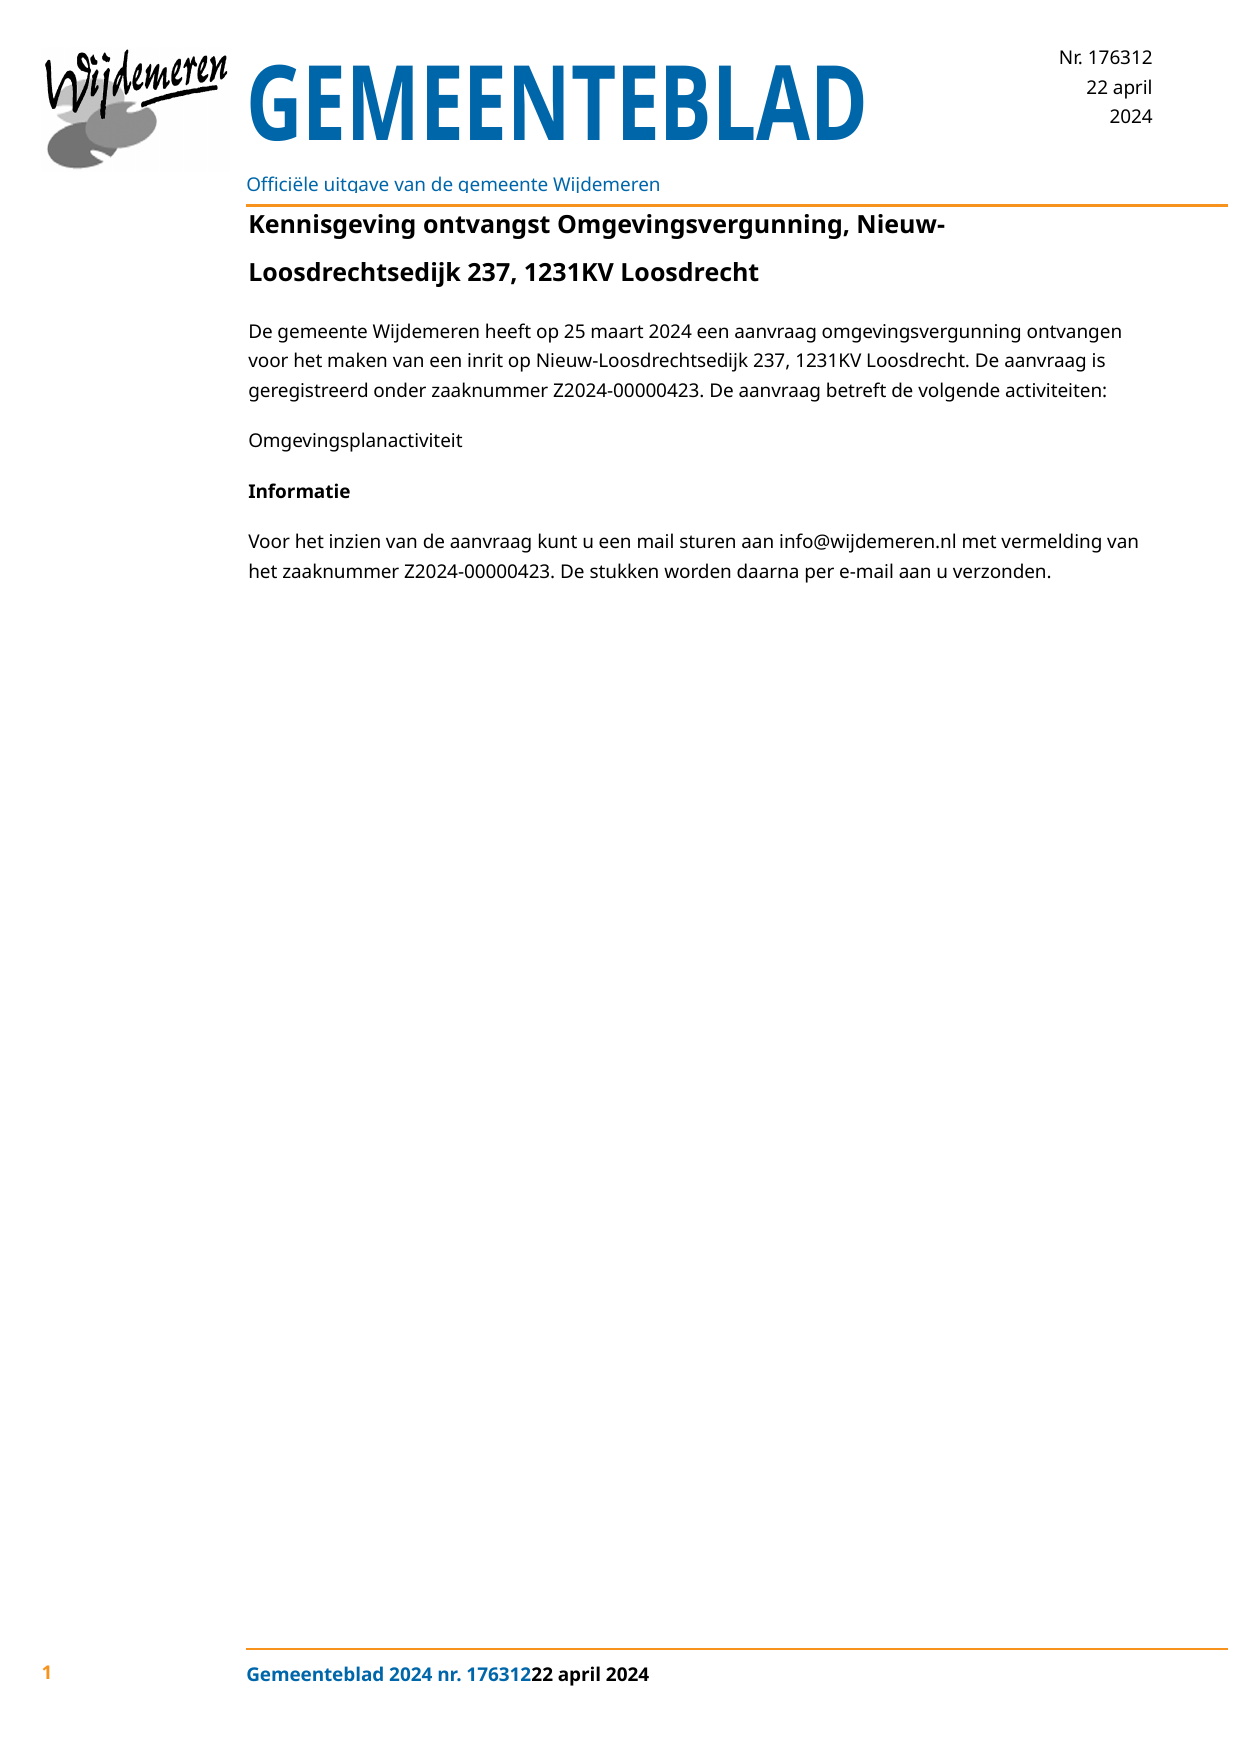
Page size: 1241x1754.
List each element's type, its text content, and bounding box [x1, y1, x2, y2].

text Kennisgeving ontvangst Omgevingsvergunning, Nieuw-Loosdrechtsedijk 237, 1231KV Loosdrecht [248, 207, 1152, 288]
picture [41, 47, 231, 172]
text Omgevingsplanactiviteit [248, 427, 1152, 453]
text Voor het inzien van de aanvraag kunt u een mail sturen aan info@wijdemeren.nl met vermelding van het zaaknummer Z2024-00000423. De stukken worden daarna per e-mail aan u verzonden. [248, 528, 1152, 584]
text Informatie [248, 478, 1152, 504]
text De gemeente Wijdemeren heeft op 25 maart 2024 een aanvraag omgevingsvergunning ontvangen voor het maken van een inrit op Nieuw-Loosdrechtsedijk 237, 1231KV Loosdrecht. De aanvraag is geregistreerd onder zaaknummer Z2024-00000423. De aanvraag betreft de volgende activiteiten: [248, 318, 1152, 403]
